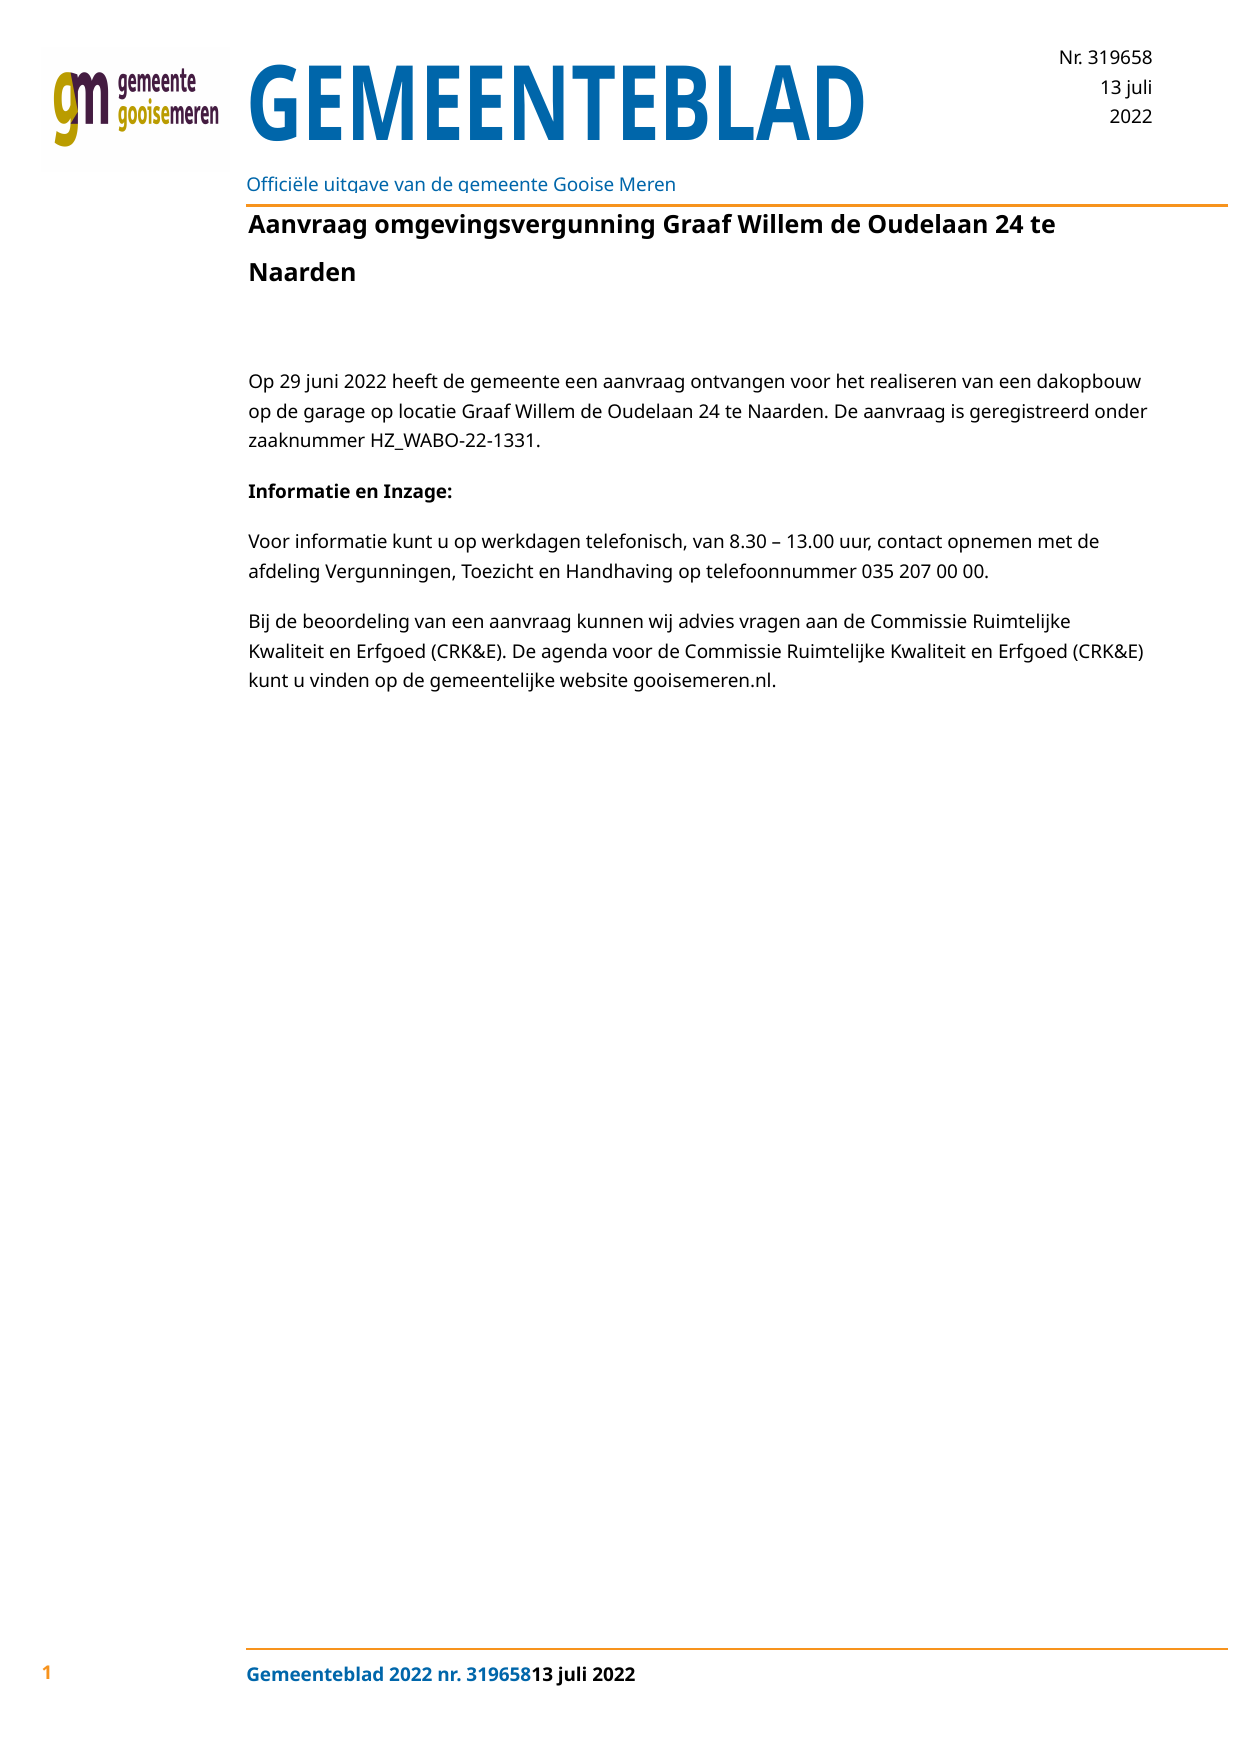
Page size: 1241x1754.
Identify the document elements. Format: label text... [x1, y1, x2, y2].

text Voor informatie kunt u op werkdagen telefonisch, van 8.30 – 13.00 uur, contact opnemen met de afdeling Vergunningen, Toezicht en Handhaving op telefoonnummer 035 207 00 00. [248, 528, 1152, 584]
text Informatie en Inzage: [248, 478, 1152, 504]
text Bij de beoordeling van een aanvraag kunnen wij advies vragen aan de Commissie Ruimtelijke Kwaliteit en Erfgoed (CRK&E). De agenda voor de Commissie Ruimtelijke Kwaliteit en Erfgoed (CRK&E) kunt u vinden op de gemeentelijke website gooisemeren.nl. [248, 608, 1152, 693]
text Op 29 juni 2022 heeft de gemeente een aanvraag ontvangen voor het realiseren van een dakopbouw op de garage op locatie Graaf Willem de Oudelaan 24 te Naarden. De aanvraag is geregistreerd onder zaaknummer HZ_WABO-22-1331. [248, 368, 1152, 453]
text Aanvraag omgevingsvergunning Graaf Willem de Oudelaan 24 te Naarden [248, 207, 1152, 288]
picture [41, 47, 231, 172]
